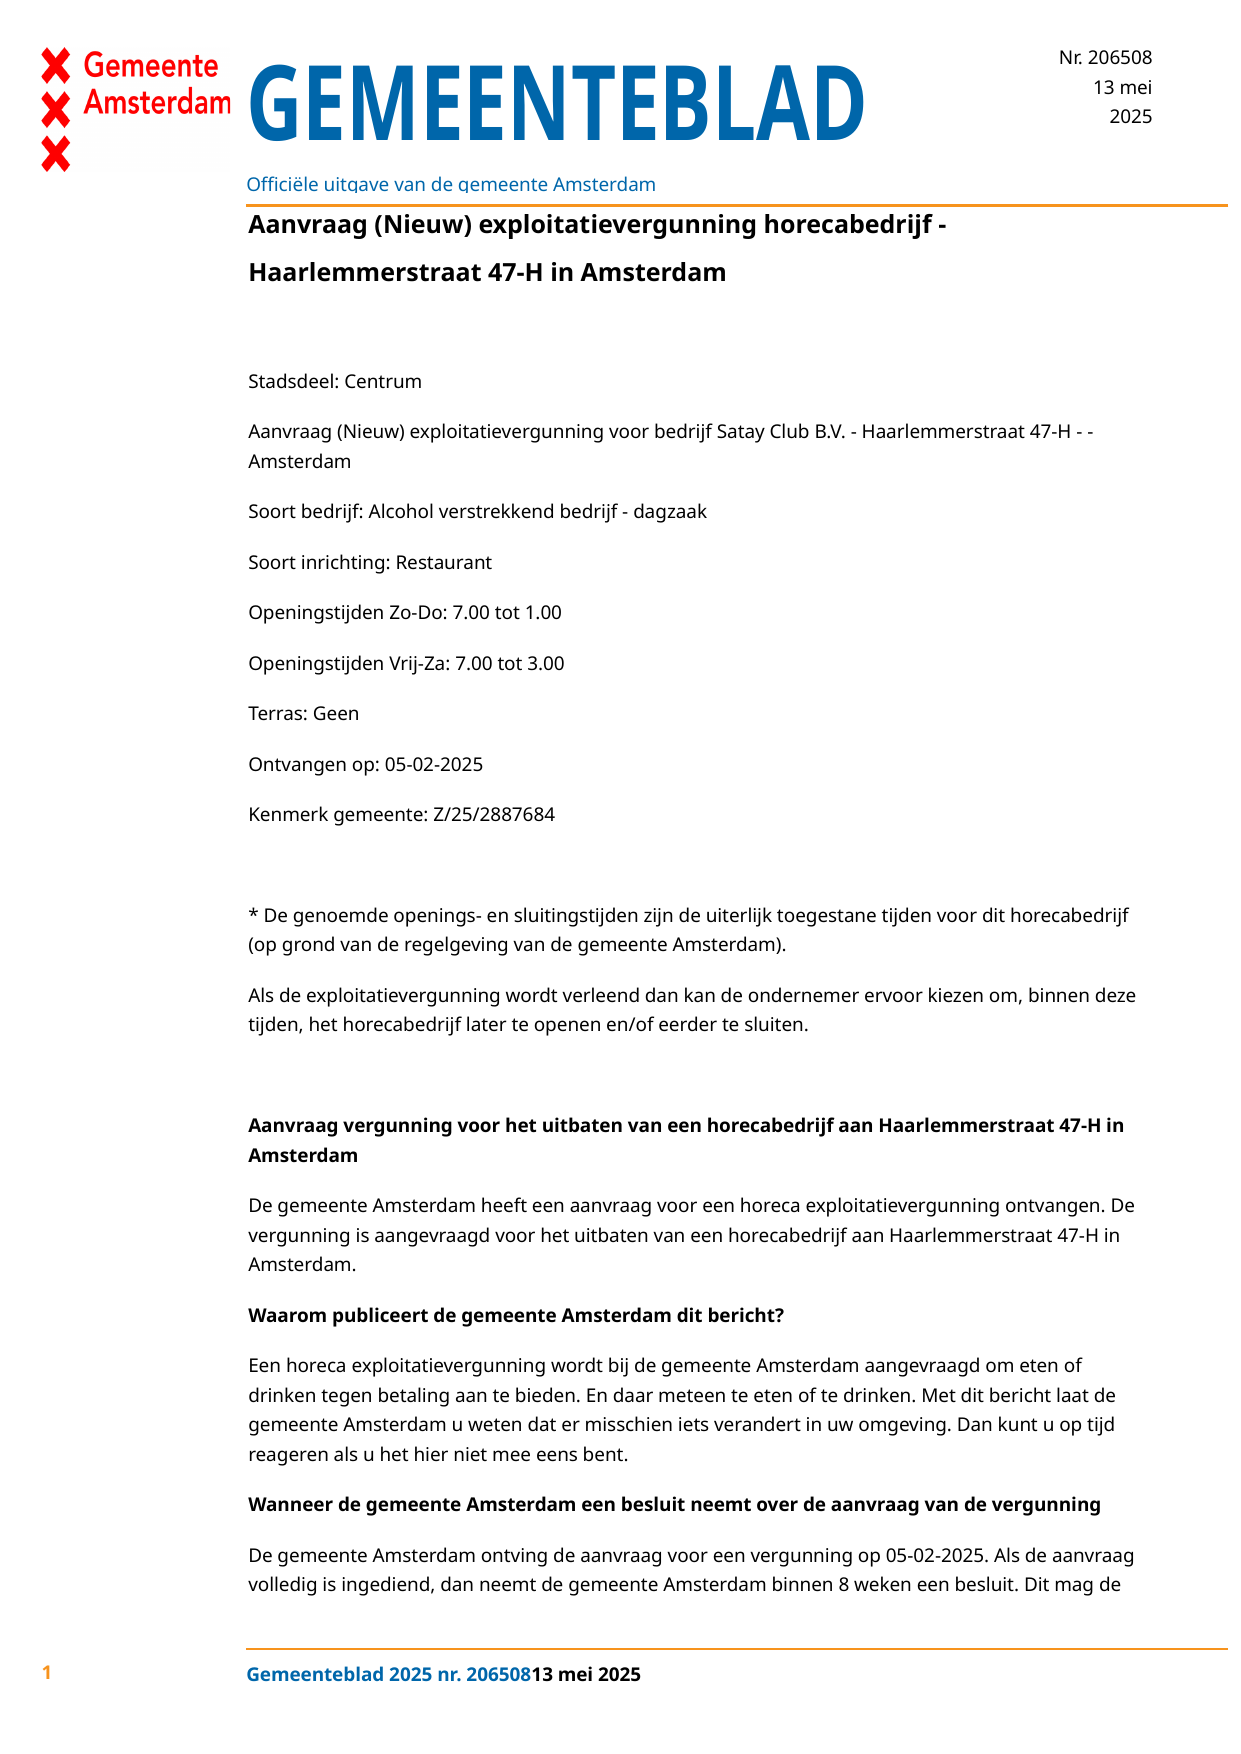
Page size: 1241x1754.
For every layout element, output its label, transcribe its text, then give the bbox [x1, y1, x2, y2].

text Aanvraag (Nieuw) exploitatievergunning horecabedrijf - Haarlemmerstraat 47-H in Amsterdam [248, 207, 1152, 288]
text Aanvraag (Nieuw) exploitatievergunning voor bedrijf Satay Club B.V. - Haarlemmerstraat 47-H - - Amsterdam [248, 419, 1152, 474]
text Waarom publiceert de gemeente Amsterdam dit bericht? [248, 1302, 1152, 1328]
text Stadsdeel: Centrum [248, 368, 1152, 394]
text Openingstijden Zo-Do: 7.00 tot 1.00 [248, 599, 1152, 625]
picture [41, 47, 231, 172]
text Wanneer de gemeente Amsterdam een besluit neemt over de aanvraag van de vergunning [248, 1492, 1152, 1517]
text Een horeca exploitatievergunning wordt bij de gemeente Amsterdam aangevraagd om eten of drinken tegen betaling aan te bieden. En daar meteen te eten of te drinken. Met dit bericht laat de gemeente Amsterdam u weten dat er misschien iets verandert in uw omgeving. Dan kunt u op tijd reageren als u het hier niet mee eens bent. [248, 1352, 1152, 1467]
text Soort bedrijf: Alcohol verstrekkend bedrijf - dagzaak [248, 499, 1152, 524]
text * De genoemde openings- en sluitingstijden zijn de uiterlijk toegestane tijden voor dit horecabedrijf (op grond van de regelgeving van de gemeente Amsterdam). [248, 902, 1152, 957]
text Kenmerk gemeente: Z/25/2887684 [248, 801, 1152, 827]
text De gemeente Amsterdam ontving de aanvraag voor een vergunning op 05-02-2025. Als de aanvraag volledig is ingediend, dan neemt de gemeente Amsterdam binnen 8 weken een besluit. Dit mag de [248, 1542, 1152, 1597]
text Openingstijden Vrij-Za: 7.00 tot 3.00 [248, 650, 1152, 676]
text Ontvangen op: 05-02-2025 [248, 751, 1152, 777]
text Als de exploitatievergunning wordt verleend dan kan de ondernemer ervoor kiezen om, binnen deze tijden, het horecabedrijf later te openen en/of eerder te sluiten. [248, 982, 1152, 1037]
text Aanvraag vergunning voor het uitbaten van een horecabedrijf aan Haarlemmerstraat 47-H in Amsterdam [248, 1112, 1152, 1168]
text De gemeente Amsterdam heeft een aanvraag voor een horeca exploitatievergunning ontvangen. De vergunning is aangevraagd voor het uitbaten van een horecabedrijf aan Haarlemmerstraat 47-H in Amsterdam. [248, 1192, 1152, 1277]
text Soort inrichting: Restaurant [248, 549, 1152, 575]
text Terras: Geen [248, 700, 1152, 726]
